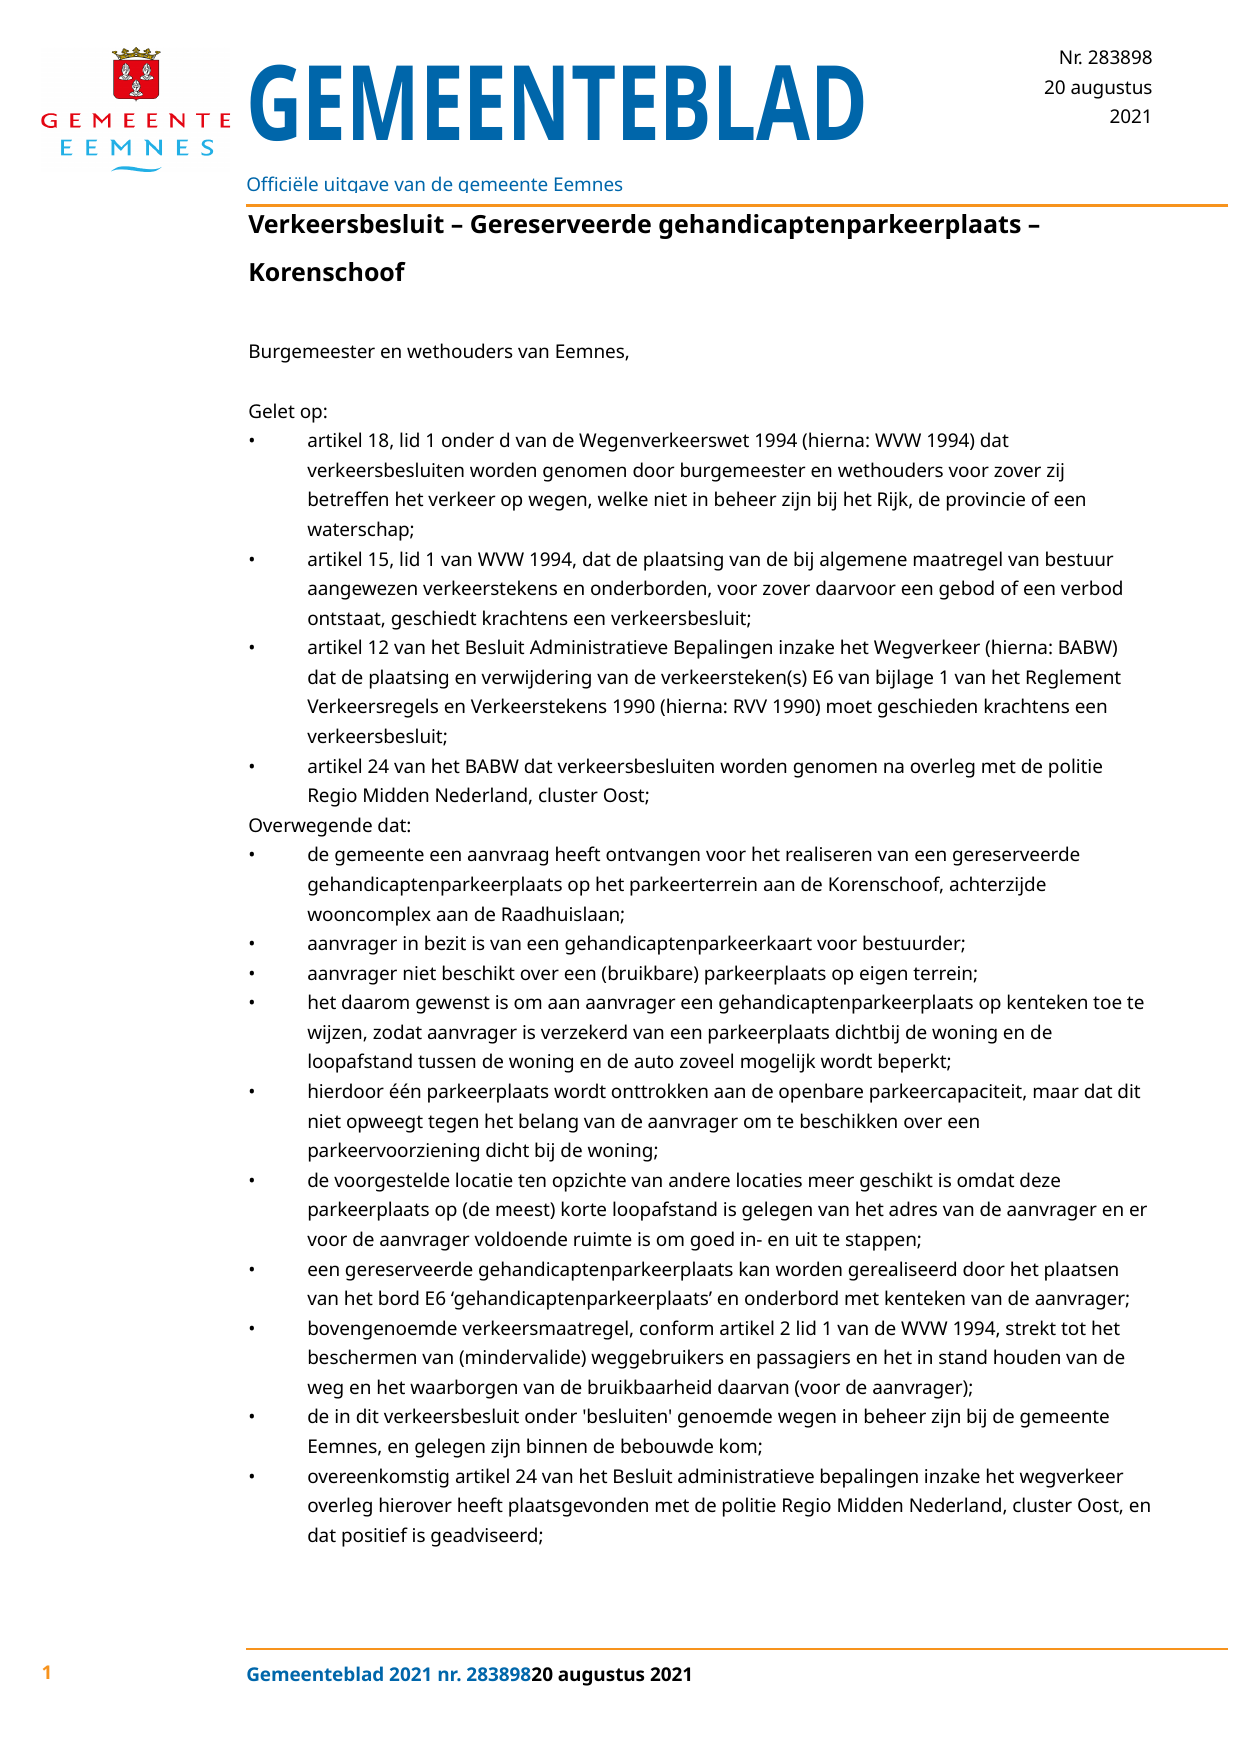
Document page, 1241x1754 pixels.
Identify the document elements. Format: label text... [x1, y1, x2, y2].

text Overwegende dat: [248, 812, 1152, 838]
list artikel 15, lid 1 van WVW 1994, dat de plaatsing van de bij algemene maatregel van bestuur aangewezen verkeerstekens en onderborden, voor zover daarvoor een gebod of een verbod ontstaat, geschiedt krachtens een verkeersbesluit; [248, 546, 1152, 631]
list aanvrager niet beschikt over een (bruikbare) parkeerplaats op eigen terrein; [248, 960, 1152, 986]
list de in dit verkeersbesluit onder 'besluiten' genoemde wegen in beheer zijn bij de gemeente Eemnes, en gelegen zijn binnen de bebouwde kom; [248, 1404, 1152, 1459]
list het daarom gewenst is om aan aanvrager een gehandicaptenparkeerplaats op kenteken toe te wijzen, zodat aanvrager is verzekerd van een parkeerplaats dichtbij de woning en de loopafstand tussen de woning en de auto zoveel mogelijk wordt beperkt; [248, 989, 1152, 1074]
text Gelet op: [248, 398, 1152, 423]
list een gereserveerde gehandicaptenparkeerplaats kan worden gerealiseerd door het plaatsen van het bord E6 ‘gehandicaptenparkeerplaats’ en onderbord met kenteken van de aanvrager; [248, 1256, 1152, 1311]
list hierdoor één parkeerplaats wordt onttrokken aan de openbare parkeercapaciteit, maar dat dit niet opweegt tegen het belang van de aanvrager om te beschikken over een parkeervoorziening dicht bij de woning; [248, 1078, 1152, 1163]
text Burgemeester en wethouders van Eemnes, [248, 339, 1152, 364]
list artikel 24 van het BABW dat verkeersbesluiten worden genomen na overleg met de politie Regio Midden Nederland, cluster Oost; [248, 753, 1152, 808]
list artikel 18, lid 1 onder d van de Wegenverkeerswet 1994 (hierna: WVW 1994) dat verkeersbesluiten worden genomen door burgemeester en wethouders voor zover zij betreffen het verkeer op wegen, welke niet in beheer zijn bij het Rijk, de provincie of een waterschap; [248, 427, 1152, 542]
text Verkeersbesluit – Gereserveerde gehandicaptenparkeerplaats – Korenschoof [248, 207, 1152, 288]
list de voorgestelde locatie ten opzichte van andere locaties meer geschikt is omdat deze parkeerplaats op (de meest) korte loopafstand is gelegen van het adres van de aanvrager en er voor de aanvrager voldoende ruimte is om goed in- en uit te stappen; [248, 1167, 1152, 1252]
list bovengenoemde verkeersmaatregel, conform artikel 2 lid 1 van de WVW 1994, strekt tot het beschermen van (mindervalide) weggebruikers en passagiers en het in stand houden van de weg en het waarborgen van de bruikbaarheid daarvan (voor de aanvrager); [248, 1315, 1152, 1400]
list artikel 12 van het Besluit Administratieve Bepalingen inzake het Wegverkeer (hierna: BABW) dat de plaatsing en verwijdering van de verkeersteken(s) E6 van bijlage 1 van het Reglement Verkeersregels en Verkeerstekens 1990 (hierna: RVV 1990) moet geschieden krachtens een verkeersbesluit; [248, 634, 1152, 749]
list overeenkomstig artikel 24 van het Besluit administratieve bepalingen inzake het wegverkeer overleg hierover heeft plaatsgevonden met de politie Regio Midden Nederland, cluster Oost, en dat positief is geadviseerd; [248, 1463, 1152, 1548]
list aanvrager in bezit is van een gehandicaptenparkeerkaart voor bestuurder; [248, 930, 1152, 956]
list de gemeente een aanvraag heeft ontvangen voor het realiseren van een gereserveerde gehandicaptenparkeerplaats op het parkeerterrein aan de Korenschoof, achterzijde wooncomplex aan de Raadhuislaan; [248, 842, 1152, 926]
picture [41, 47, 231, 172]
